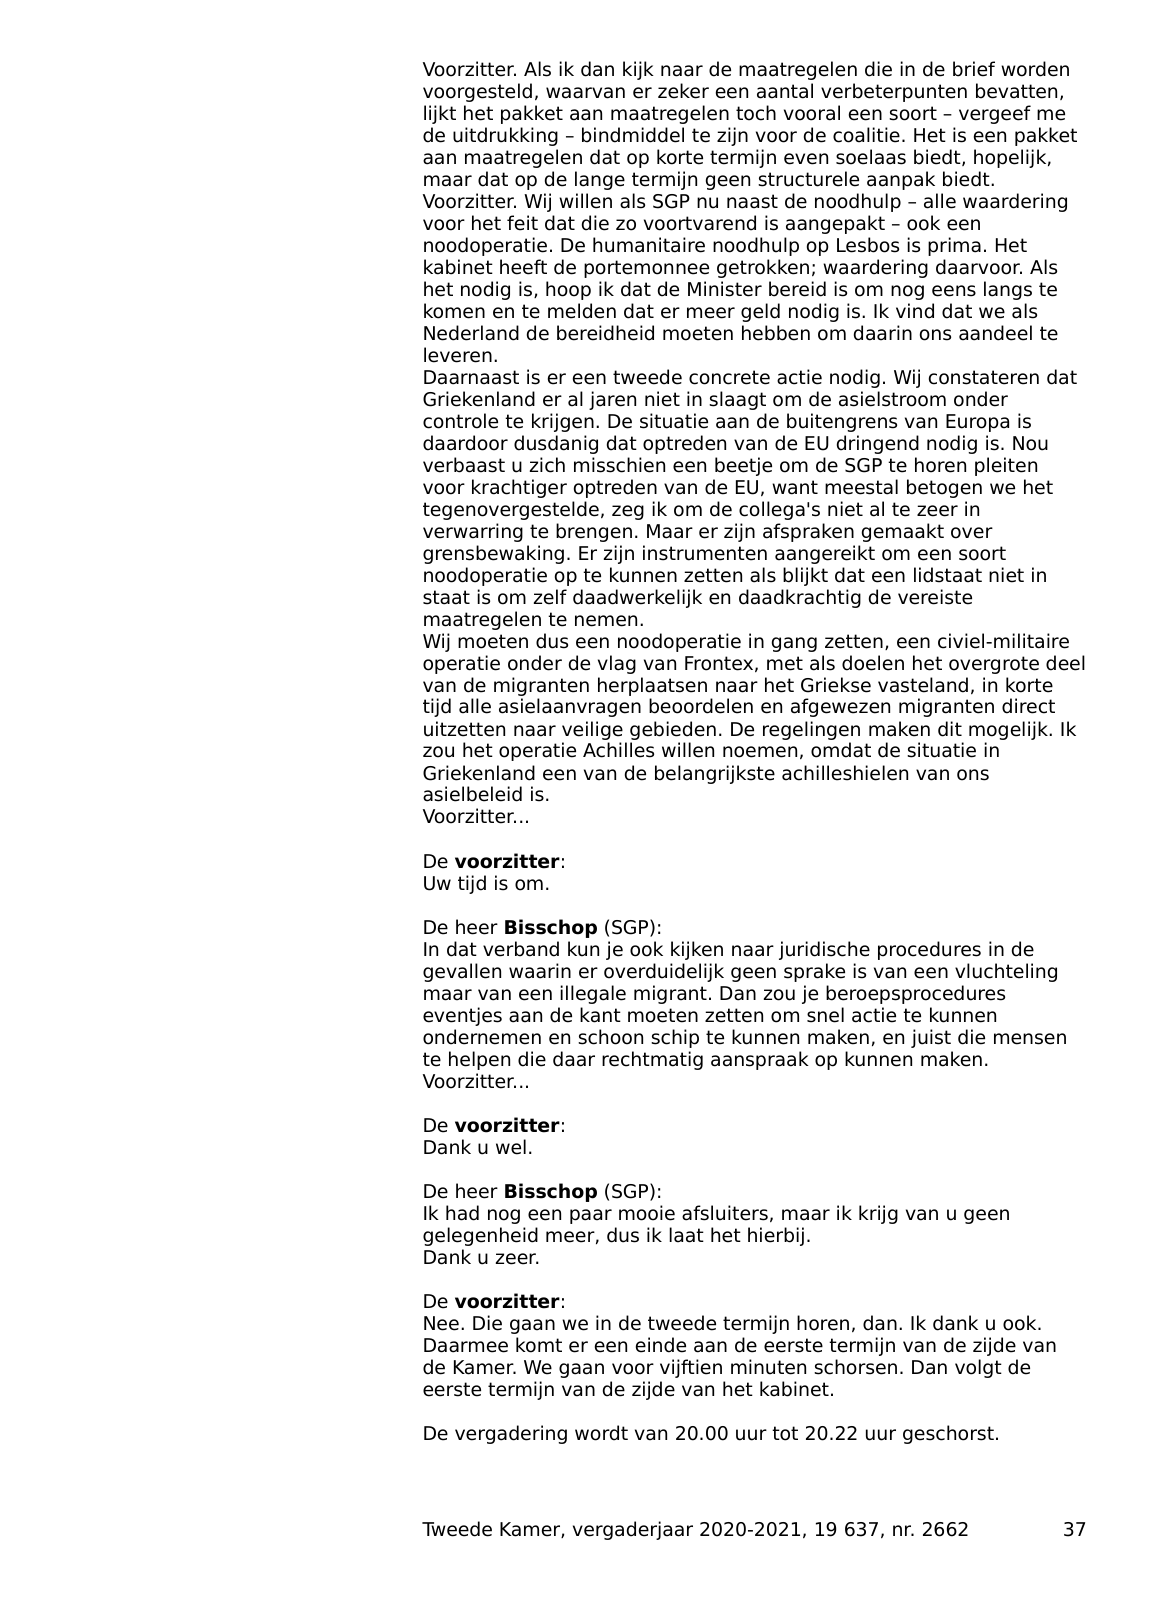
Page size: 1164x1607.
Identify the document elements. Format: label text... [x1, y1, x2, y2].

text De heer Bisschop (SGP): [422, 1181, 1087, 1203]
text Voorzitter. Wij willen als SGP nu naast de noodhulp – alle waardering voor het feit dat die zo voortvarend is aangepakt – ook een noodoperatie. De humanitaire noodhulp op Lesbos is prima. Het kabinet heeft de portemonnee getrokken; waardering daarvoor. Als het nodig is, hoop ik dat de Minister bereid is om nog eens langs te komen en te melden dat er meer geld nodig is. Ik vind dat we als Nederland de bereidheid moeten hebben om daarin ons aandeel te leveren. [422, 191, 1087, 367]
text In dat verband kun je ook kijken naar juridische procedures in de gevallen waarin er overduidelijk geen sprake is van een vluchteling maar van een illegale migrant. Dan zou je beroepsprocedures eventjes aan de kant moeten zetten om snel actie te kunnen ondernemen en schoon schip te kunnen maken, en juist die mensen te helpen die daar rechtmatig aanspraak op kunnen maken. [422, 939, 1087, 1071]
text De vergadering wordt van 20.00 uur tot 20.22 uur geschorst. [422, 1423, 1087, 1445]
text De heer Bisschop (SGP): [422, 917, 1087, 939]
text Wij moeten dus een noodoperatie in gang zetten, een civiel-militaire operatie onder de vlag van Frontex, met als doelen het overgrote deel van de migranten herplaatsen naar het Griekse vasteland, in korte tijd alle asielaanvragen beoordelen en afgewezen migranten direct uitzetten naar veilige gebieden. De regelingen maken dit mogelijk. Ik zou het operatie Achilles willen noemen, omdat de situatie in Griekenland een van de belangrijkste achilleshielen van ons asielbeleid is. [422, 631, 1087, 806]
text Dank u wel. [422, 1137, 1087, 1159]
text De voorzitter: [422, 1291, 1087, 1313]
text Ik had nog een paar mooie afsluiters, maar ik krijg van u geen gelegenheid meer, dus ik laat het hierbij. [422, 1203, 1087, 1247]
text Voorzitter... [422, 806, 1087, 828]
text Nee. Die gaan we in de tweede termijn horen, dan. Ik dank u ook. Daarmee komt er een einde aan de eerste termijn van de zijde van de Kamer. We gaan voor vijftien minuten schorsen. Dan volgt de eerste termijn van de zijde van het kabinet. [422, 1313, 1087, 1401]
text De voorzitter: [422, 851, 1087, 872]
text Uw tijd is om. [422, 872, 1087, 894]
text Voorzitter. Als ik dan kijk naar de maatregelen die in de brief worden voorgesteld, waarvan er zeker een aantal verbeterpunten bevatten, lijkt het pakket aan maatregelen toch vooral een soort – vergeef me de uitdrukking – bindmiddel te zijn voor de coalitie. Het is een pakket aan maatregelen dat op korte termijn even soelaas biedt, hopelijk, maar dat op de lange termijn geen structurele aanpak biedt. [422, 59, 1087, 191]
text De voorzitter: [422, 1115, 1087, 1137]
text Daarnaast is er een tweede concrete actie nodig. Wij constateren dat Griekenland er al jaren niet in slaagt om de asielstroom onder controle te krijgen. De situatie aan de buitengrens van Europa is daardoor dusdanig dat optreden van de EU dringend nodig is. Nou verbaast u zich misschien een beetje om de SGP te horen pleiten voor krachtiger optreden van de EU, want meestal betogen we het tegenovergestelde, zeg ik om de collega's niet al te zeer in verwarring te brengen. Maar er zijn afspraken gemaakt over grensbewaking. Er zijn instrumenten aangereikt om een soort noodoperatie op te kunnen zetten als blijkt dat een lidstaat niet in staat is om zelf daadwerkelijk en daadkrachtig de vereiste maatregelen te nemen. [422, 367, 1087, 631]
text Voorzitter... [422, 1071, 1087, 1092]
text Dank u zeer. [422, 1247, 1087, 1269]
